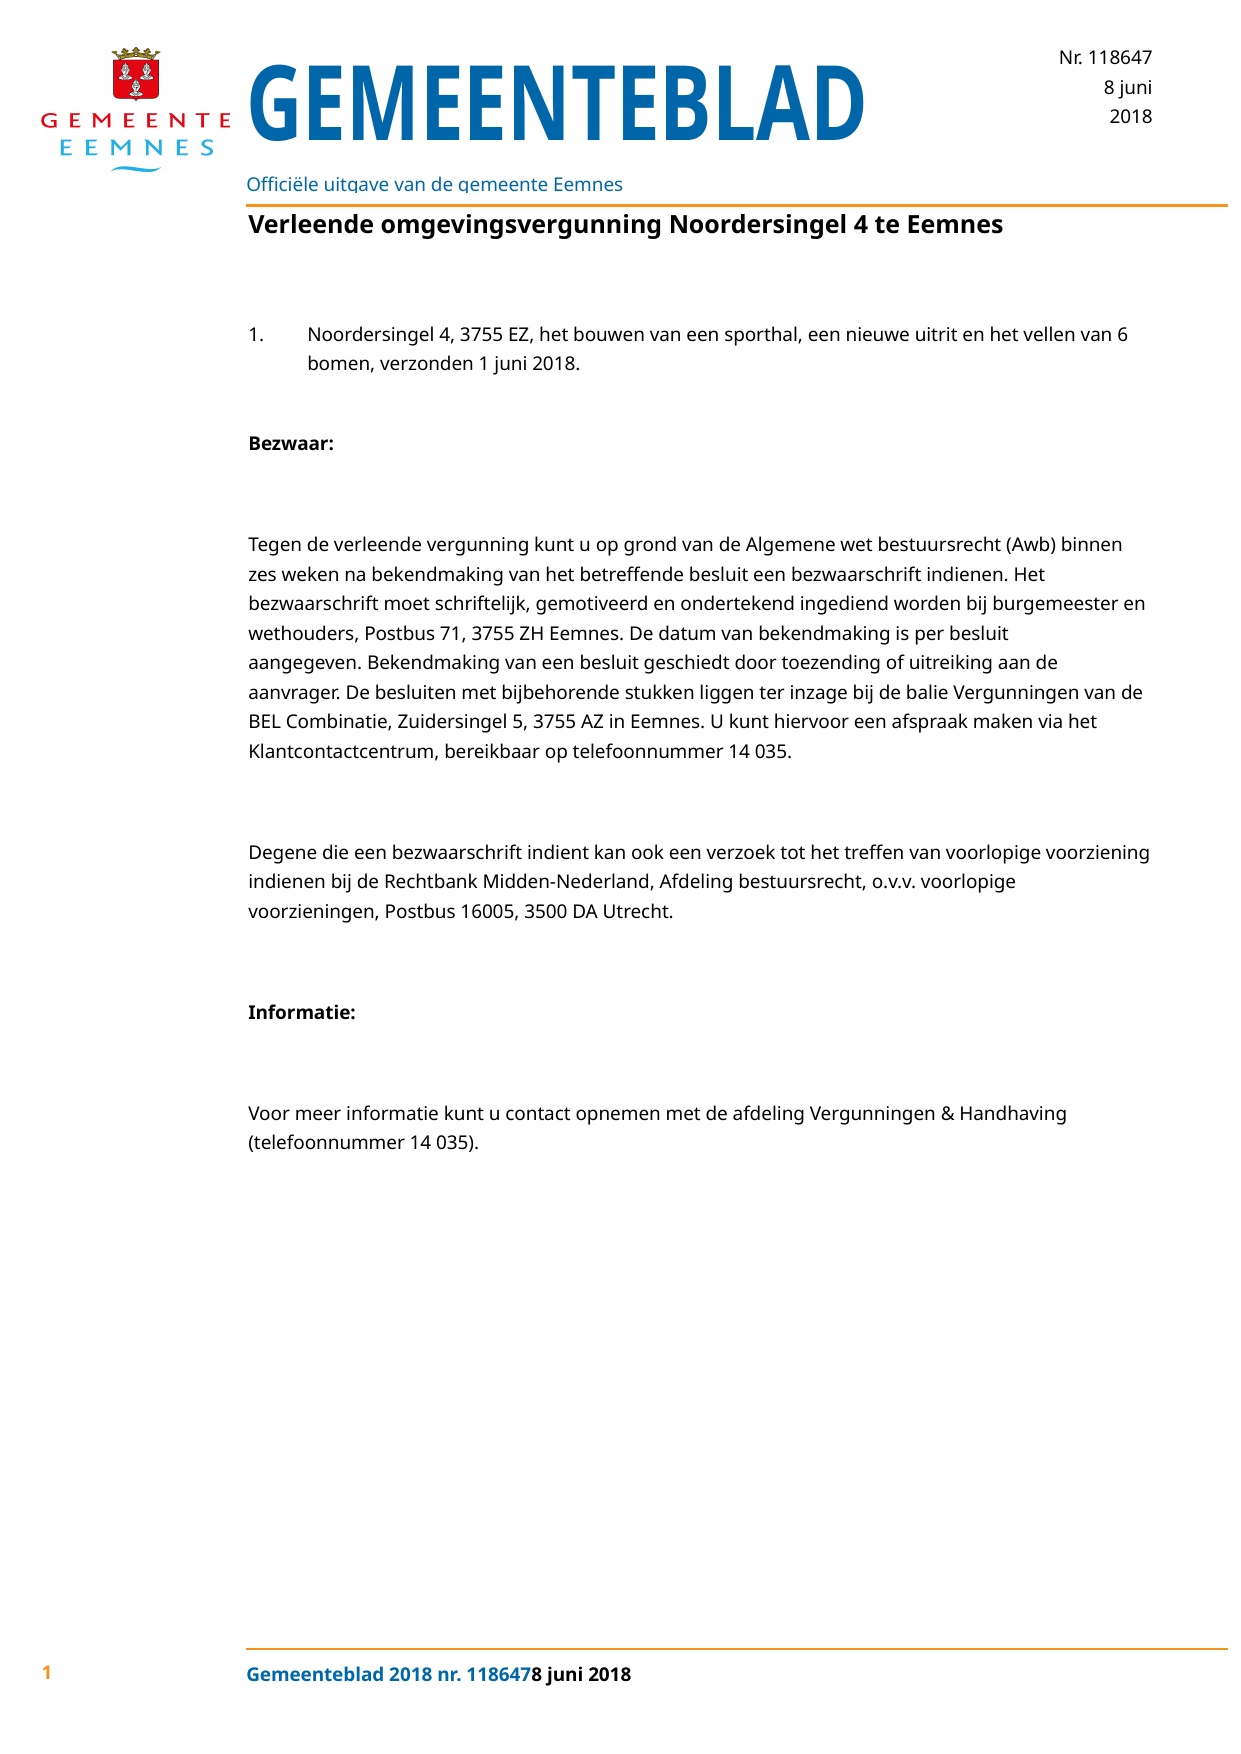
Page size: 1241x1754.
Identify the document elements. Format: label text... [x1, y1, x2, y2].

text Bezwaar: [248, 430, 1152, 456]
text Verleende omgevingsvergunning Noordersingel 4 te Eemnes [248, 207, 1152, 241]
text Degene die een bezwaarschrift indient kan ook een verzoek tot het treffen van voorlopige voorziening indienen bij de Rechtbank Midden-Nederland, Afdeling bestuursrecht, o.v.v. voorlopige voorzieningen, Postbus 16005, 3500 DA Utrecht. [248, 839, 1152, 924]
picture [41, 47, 231, 172]
text Informatie: [248, 999, 1152, 1025]
text Tegen de verleende vergunning kunt u op grond van de Algemene wet bestuursrecht (Awb) binnen zes weken na bekendmaking van het betreffende besluit een bezwaarschrift indienen. Het bezwaarschrift moet schriftelijk, gemotiveerd en ondertekend ingediend worden bij burgemeester en wethouders, Postbus 71, 3755 ZH Eemnes. De datum van bekendmaking is per besluit aangegeven. Bekendmaking van een besluit geschiedt door toezending of uitreiking aan de aanvrager. De besluiten met bijbehorende stukken liggen ter inzage bij de balie Vergunningen van de BEL Combinatie, Zuidersingel 5, 3755 AZ in Eemnes. U kunt hiervoor een afspraak maken via het Klantcontactcentrum, bereikbaar op telefoonnummer 14 035. [248, 531, 1152, 764]
text Voor meer informatie kunt u contact opnemen met de afdeling Vergunningen & Handhaving (telefoonnummer 14 035). [248, 1100, 1152, 1155]
list Noordersingel 4, 3755 EZ, het bouwen van een sporthal, een nieuwe uitrit en het vellen van 6 bomen, verzonden 1 juni 2018. [248, 321, 1152, 376]
